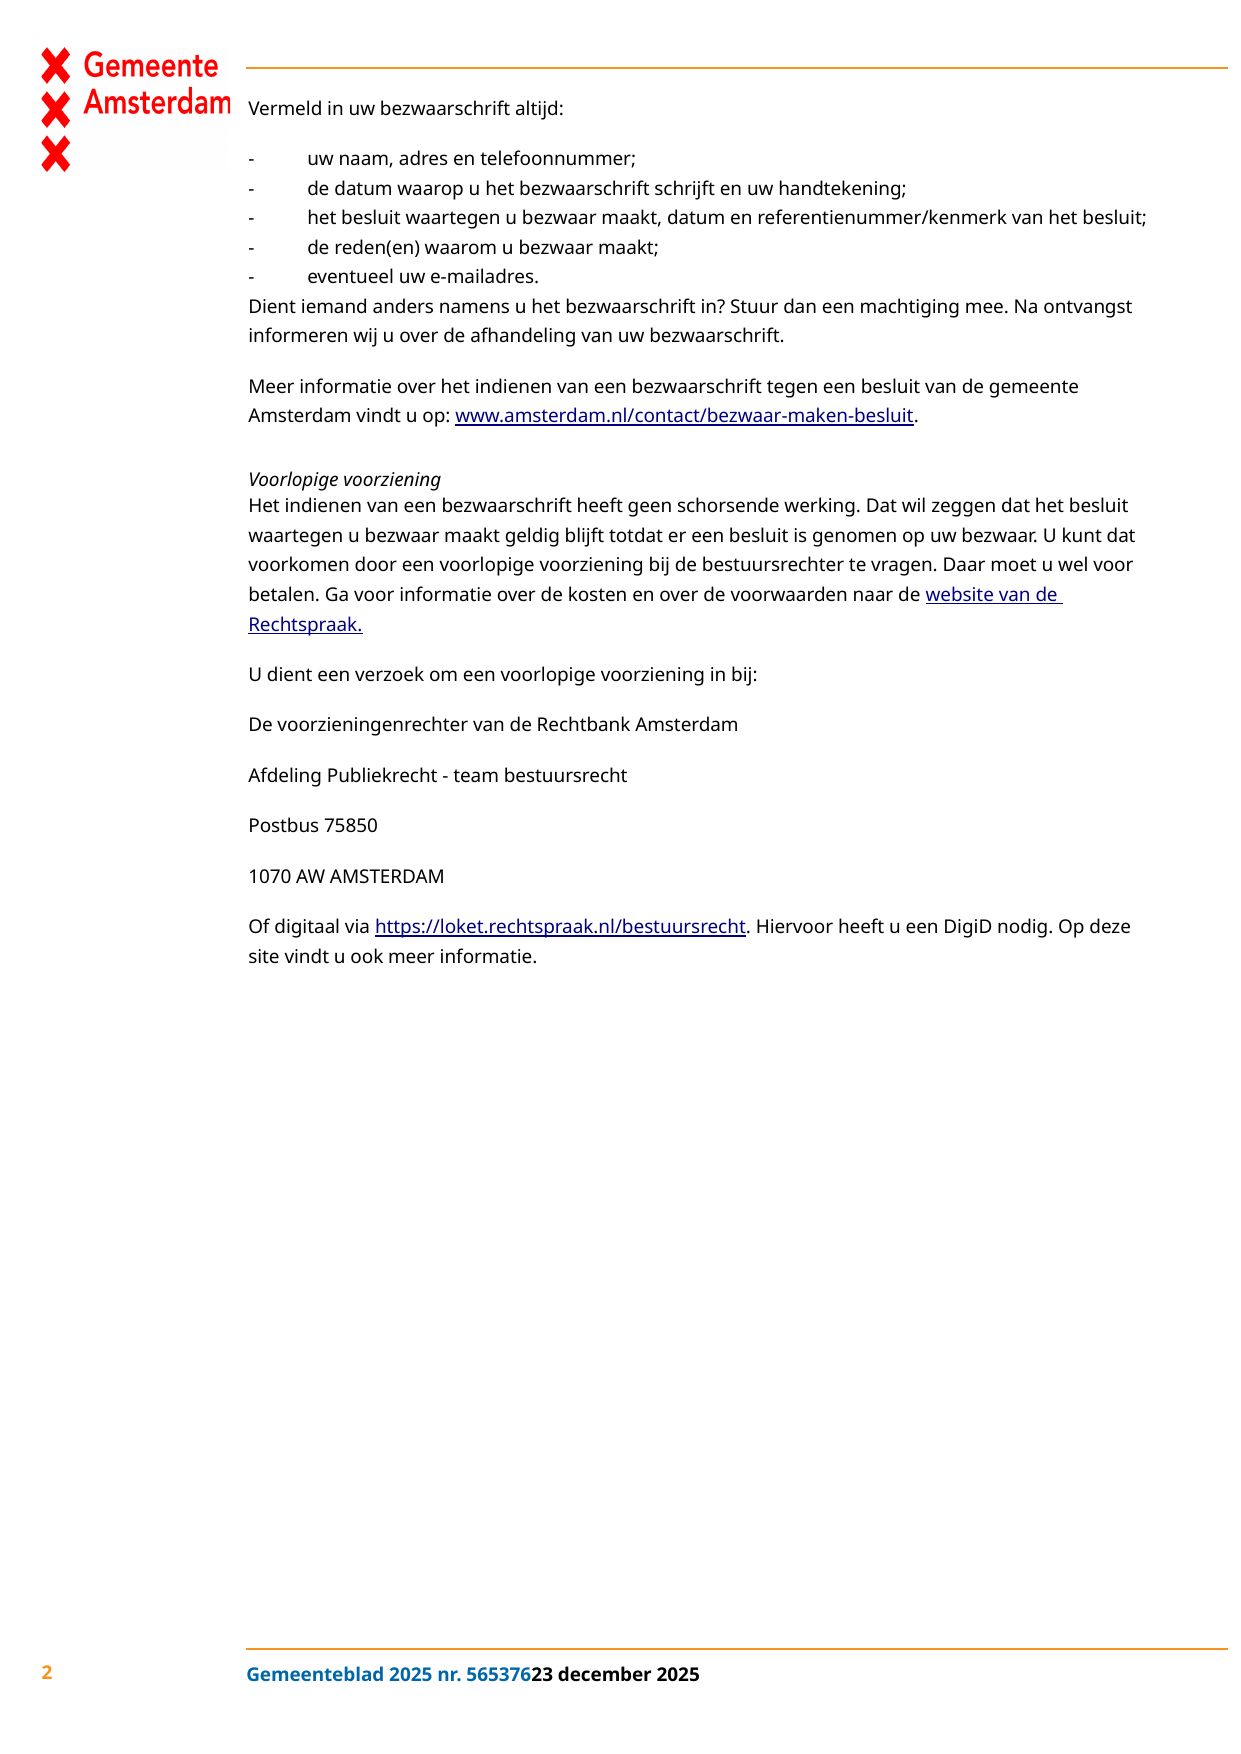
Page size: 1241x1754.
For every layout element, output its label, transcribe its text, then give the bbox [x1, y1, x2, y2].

list uw naam, adres en telefoonnummer; [248, 145, 1152, 171]
list de datum waarop u het bezwaarschrift schrijft en uw handtekening; [248, 175, 1152, 201]
text Dient iemand anders namens u het bezwaarschrift in? Stuur dan een machtiging mee. Na ontvangst informeren wij u over de afhandeling van uw bezwaarschrift. [248, 293, 1152, 348]
list eventueel uw e-mailadres. [248, 263, 1152, 289]
text De voorzieningenrechter van de Rechtbank Amsterdam [248, 712, 1152, 737]
text Voorlopige voorziening [248, 467, 1152, 492]
text Het indienen van een bezwaarschrift heeft geen schorsende werking. Dat wil zeggen dat het besluit waartegen u bezwaar maakt geldig blijft totdat er een besluit is genomen op uw bezwaar. U kunt dat voorkomen door een voorlopige voorziening bij de bestuursrechter te vragen. Daar moet u wel voor betalen. Ga voor informatie over de kosten en over de voorwaarden naar de website van de Rechtspraak. [248, 492, 1152, 636]
picture [41, 47, 231, 172]
text U dient een verzoek om een voorlopige voorziening in bij: [248, 661, 1152, 687]
text Meer informatie over het indienen van een bezwaarschrift tegen een besluit van de gemeente Amsterdam vindt u op: www.amsterdam.nl/contact/bezwaar-maken-besluit. [248, 373, 1152, 428]
text Vermeld in uw bezwaarschrift altijd: [248, 95, 1152, 121]
text Of digitaal via https://loket.rechtspraak.nl/bestuursrecht. Hiervoor heeft u een DigiD nodig. Op deze site vindt u ook meer informatie. [248, 913, 1152, 968]
text 1070 AW AMSTERDAM [248, 863, 1152, 888]
text Afdeling Publiekrecht - team bestuursrecht [248, 762, 1152, 788]
text Postbus 75850 [248, 812, 1152, 838]
list de reden(en) waarom u bezwaar maakt; [248, 234, 1152, 260]
list het besluit waartegen u bezwaar maakt, datum en referentienummer/kenmerk van het besluit; [248, 204, 1152, 230]
